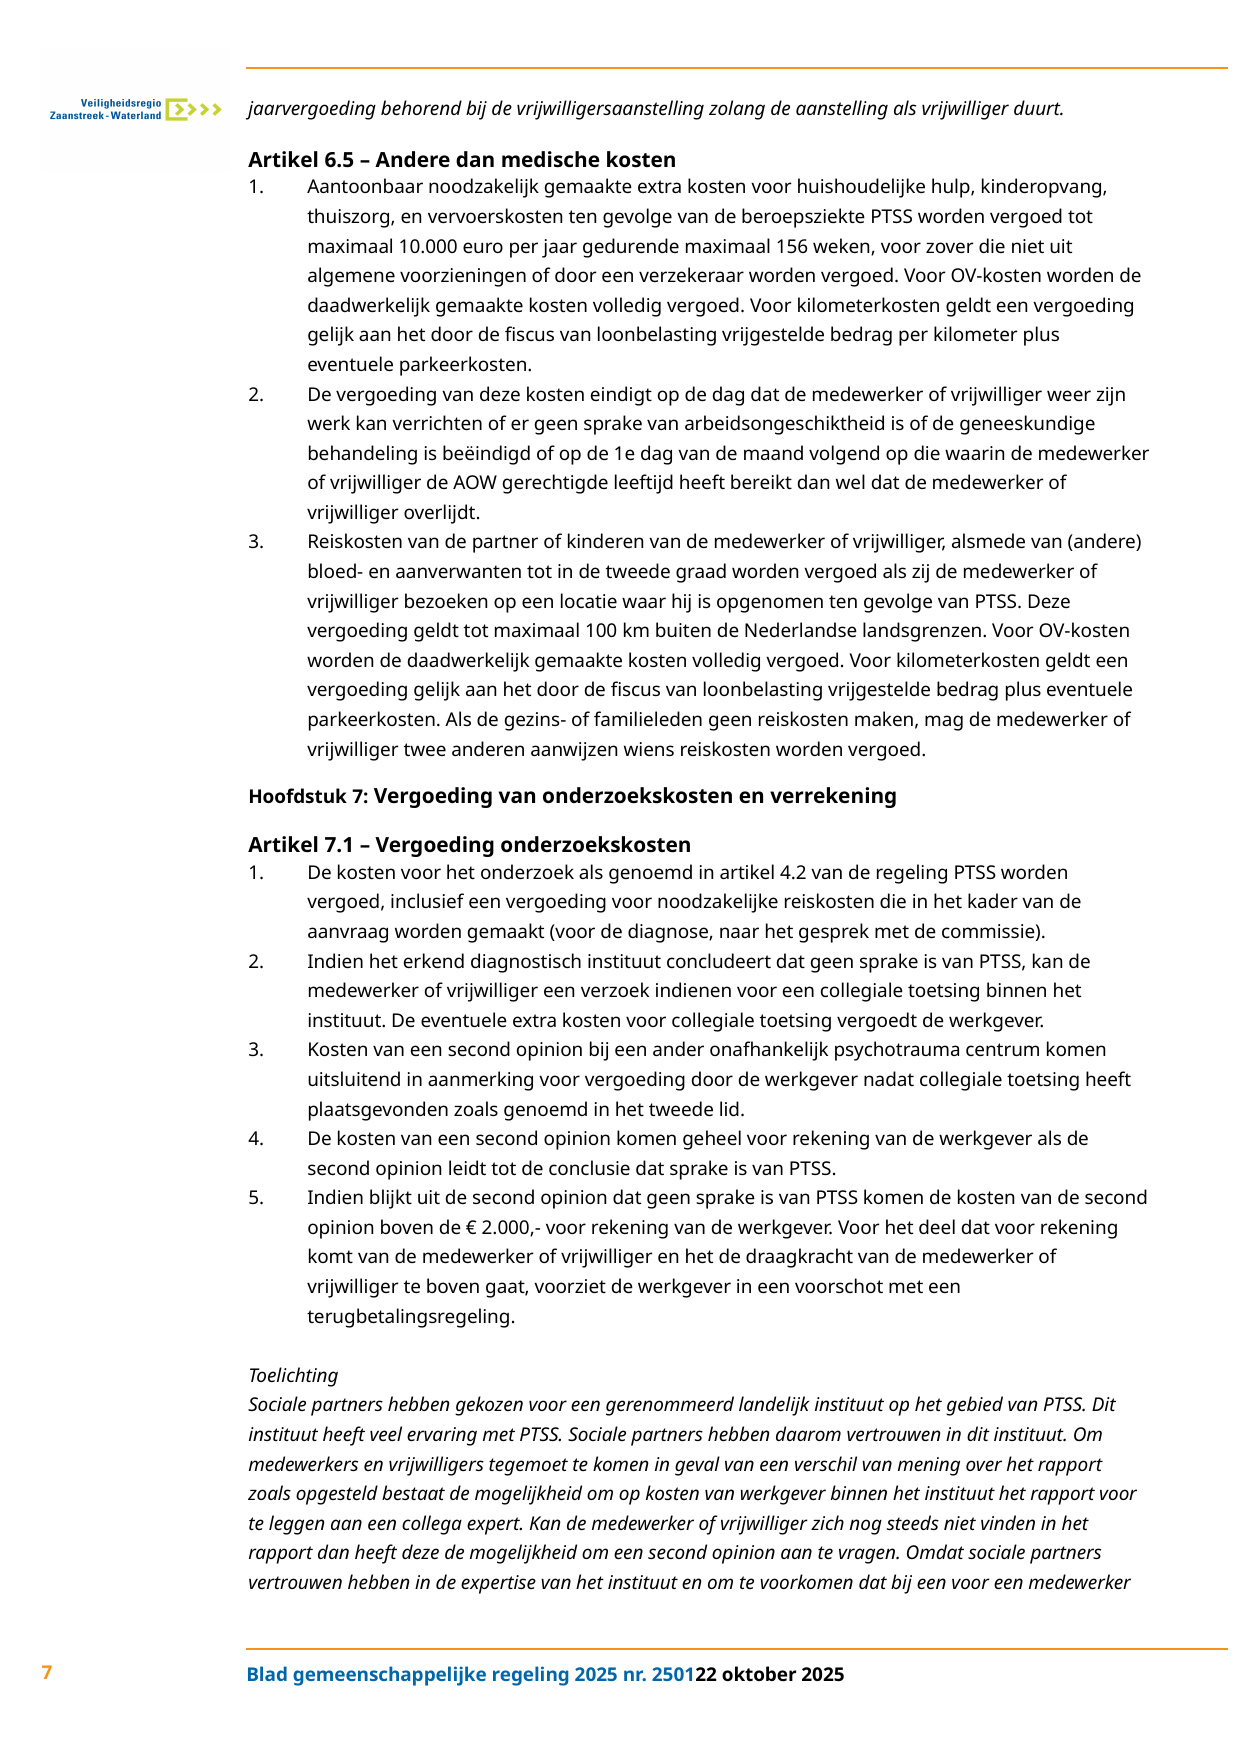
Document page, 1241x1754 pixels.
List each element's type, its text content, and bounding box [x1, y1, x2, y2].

list Indien blijkt uit de second opinion dat geen sprake is van PTSS komen de kosten van de second opinion boven de € 2.000,- voor rekening van de werkgever. Voor het deel dat voor rekening komt van de medewerker of vrijwilliger en het de draagkracht van de medewerker of vrijwilliger te boven gaat, voorziet de werkgever in een voorschot met een terugbetalingsregeling. [248, 1184, 1152, 1328]
list De kosten voor het onderzoek als genoemd in artikel 4.2 van de regeling PTSS worden vergoed, inclusief een vergoeding voor noodzakelijke reiskosten die in het kader van de aanvraag worden gemaakt (voor de diagnose, naar het gesprek met de commissie). [248, 859, 1152, 944]
list Kosten van een second opinion bij een ander onafhankelijk psychotrauma centrum komen uitsluitend in aanmerking voor vergoeding door de werkgever nadat collegiale toetsing heeft plaatsgevonden zoals genoemd in het tweede lid. [248, 1037, 1152, 1121]
text Sociale partners hebben gekozen voor een gerenommeerd landelijk instituut op het gebied van PTSS. Dit instituut heeft veel ervaring met PTSS. Sociale partners hebben daarom vertrouwen in dit instituut. Om medewerkers en vrijwilligers tegemoet te komen in geval van een verschil van mening over het rapport zoals opgesteld bestaat de mogelijkheid om op kosten van werkgever binnen het instituut het rapport voor te leggen aan een collega expert. Kan de medewerker of vrijwilliger zich nog steeds niet vinden in het rapport dan heeft deze de mogelijkheid om een second opinion aan te vragen. Omdat sociale partners vertrouwen hebben in de expertise van het instituut en om te voorkomen dat bij een voor een medewerker [248, 1392, 1152, 1595]
text Artikel 6.5 – Andere dan medische kosten [248, 145, 1152, 174]
text jaarvergoeding behorend bij de vrijwilligersaanstelling zolang de aanstelling als vrijwilliger duurt. [248, 95, 1152, 121]
text Artikel 7.1 – Vergoeding onderzoekskosten [248, 831, 1152, 859]
text Toelichting [248, 1362, 1152, 1388]
list Indien het erkend diagnostisch instituut concludeert dat geen sprake is van PTSS, kan de medewerker of vrijwilliger een verzoek indienen voor een collegiale toetsing binnen het instituut. De eventuele extra kosten voor collegiale toetsing vergoedt de werkgever. [248, 948, 1152, 1033]
list De vergoeding van deze kosten eindigt op de dag dat de medewerker of vrijwilliger weer zijn werk kan verrichten of er geen sprake van arbeidsongeschiktheid is of de geneeskundige behandeling is beëindigd of op de 1e dag van de maand volgend op die waarin de medewerker of vrijwilliger de AOW gerechtigde leeftijd heeft bereikt dan wel dat de medewerker of vrijwilliger overlijdt. [248, 381, 1152, 525]
list Reiskosten van de partner of kinderen van de medewerker of vrijwilliger, alsmede van (andere) bloed- en aanverwanten tot in de tweede graad worden vergoed als zij de medewerker of vrijwilliger bezoeken op een locatie waar hij is opgenomen ten gevolge van PTSS. Deze vergoeding geldt tot maximaal 100 km buiten de Nederlandse landsgrenzen. Voor OV-kosten worden de daadwerkelijk gemaakte kosten volledig vergoed. Voor kilometerkosten geldt een vergoeding gelijk aan het door de fiscus van loonbelasting vrijgestelde bedrag plus eventuele parkeerkosten. Als de gezins- of familieleden geen reiskosten maken, mag de medewerker of vrijwilliger twee anderen aanwijzen wiens reiskosten worden vergoed. [248, 529, 1152, 761]
text Hoofdstuk 7: Vergoeding van onderzoekskosten en verrekening [248, 781, 1152, 810]
list De kosten van een second opinion komen geheel voor rekening van de werkgever als de second opinion leidt tot de conclusie dat sprake is van PTSS. [248, 1125, 1152, 1181]
list Aantoonbaar noodzakelijk gemaakte extra kosten voor huishoudelijke hulp, kinderopvang, thuiszorg, en vervoerskosten ten gevolge van de beroepsziekte PTSS worden vergoed tot maximaal 10.000 euro per jaar gedurende maximaal 156 weken, voor zover die niet uit algemene voorzieningen of door een verzekeraar worden vergoed. Voor OV-kosten worden de daadwerkelijk gemaakte kosten volledig vergoed. Voor kilometerkosten geldt een vergoeding gelijk aan het door de fiscus van loonbelasting vrijgestelde bedrag per kilometer plus eventuele parkeerkosten. [248, 174, 1152, 377]
picture [41, 47, 231, 172]
